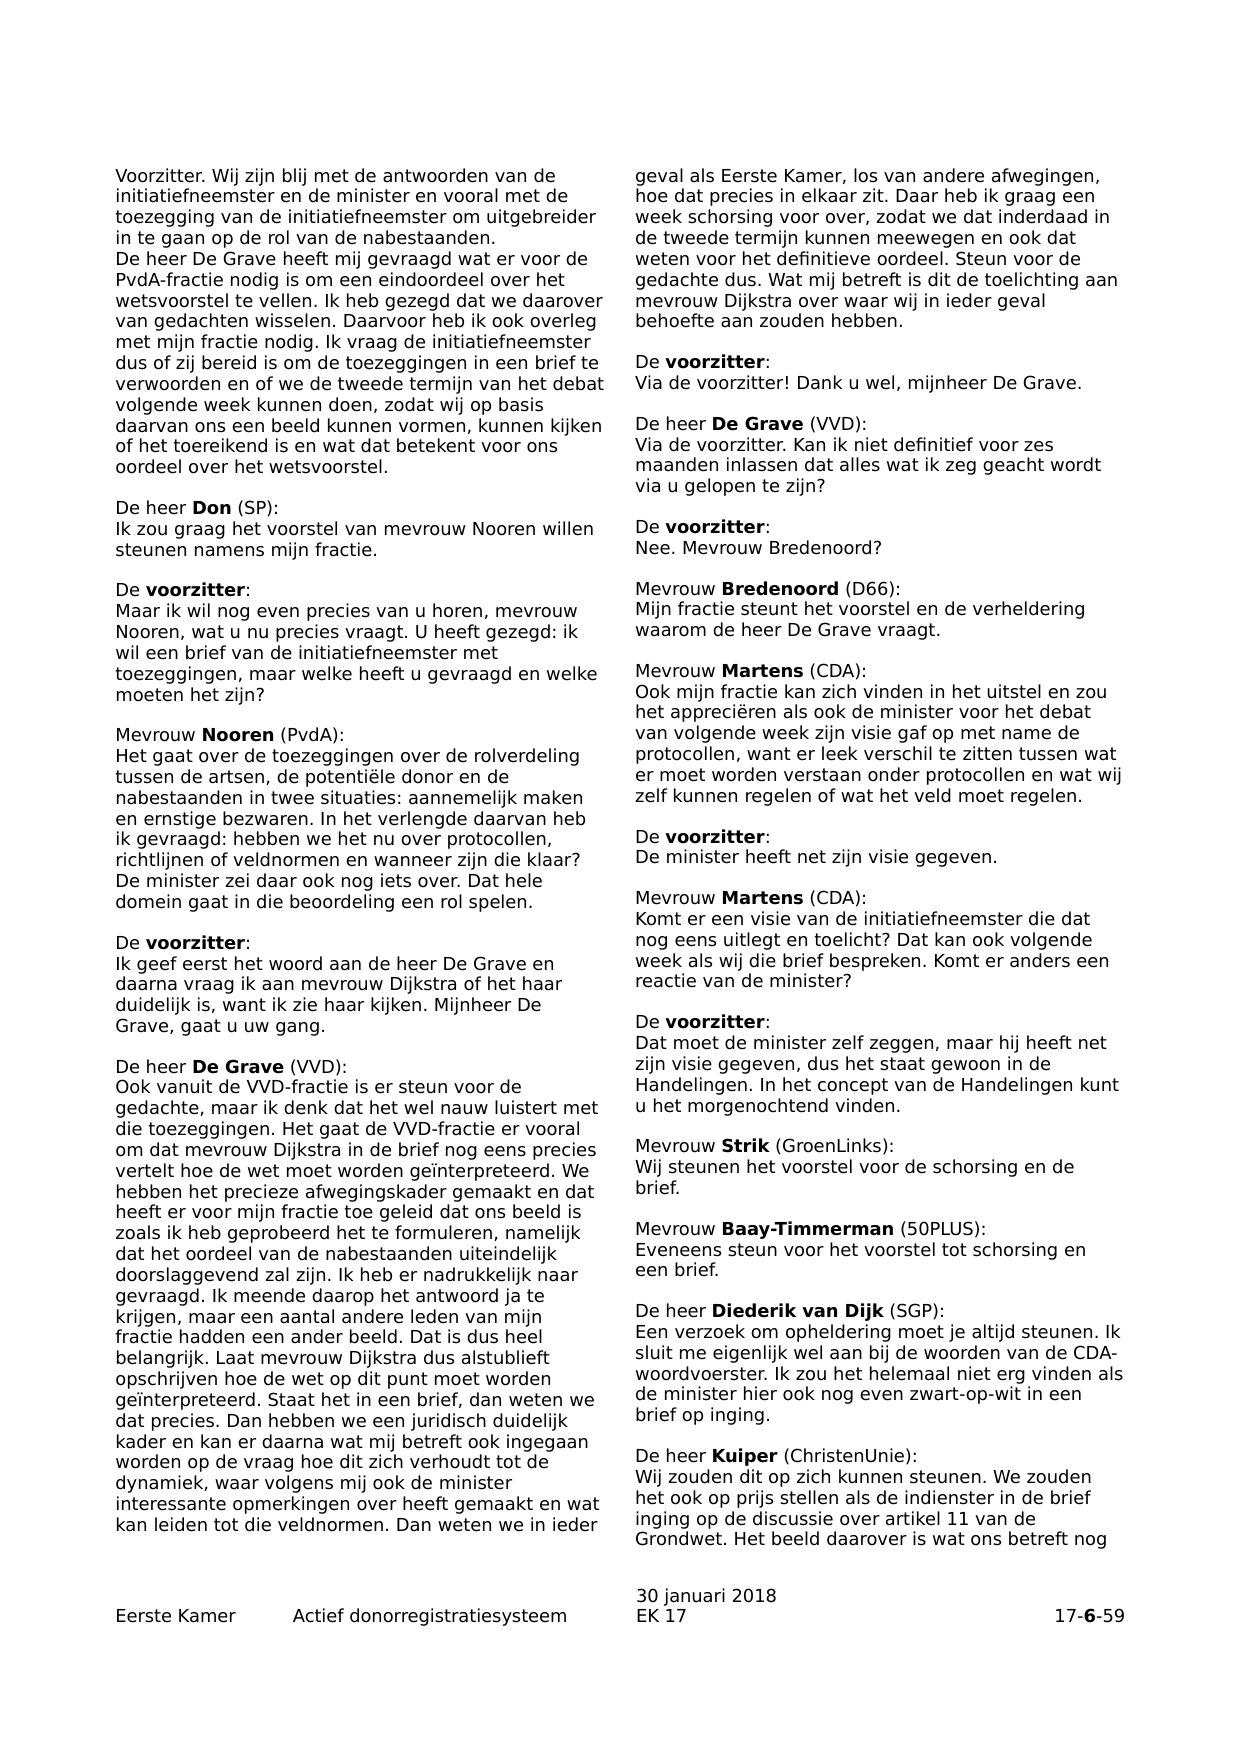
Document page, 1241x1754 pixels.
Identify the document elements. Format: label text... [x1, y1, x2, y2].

text Ik zou graag het voorstel van mevrouw Nooren willen steunen namens mijn fractie. [115, 518, 605, 560]
text Maar ik wil nog even precies van u horen, mevrouw Nooren, wat u nu precies vraagt. U heeft gezegd: ik wil een brief van de initiatiefneemster met toezeggingen, maar welke heeft u gevraagd en welke moeten het zijn? [115, 601, 605, 705]
text De heer De Grave (VVD): [635, 413, 1125, 434]
text Een verzoek om opheldering moet je altijd steunen. Ik sluit me eigenlijk wel aan bij de woorden van de CDA-woordvoerster. Ik zou het helemaal niet erg vinden als de minister hier ook nog even zwart-op-wit in een brief op inging. [635, 1322, 1125, 1426]
text Mevrouw Martens (CDA): [635, 888, 1125, 909]
text Mevrouw Baay-Timmerman (50PLUS): [635, 1218, 1125, 1239]
text Nee. Mevrouw Bredenoord? [635, 537, 1125, 558]
text De heer Don (SP): [115, 498, 605, 518]
text De heer De Grave (VVD): [115, 1057, 605, 1077]
text Wij zouden dit op zich kunnen steunen. We zouden het ook op prijs stellen als de indienster in de brief inging op de discussie over artikel 11 van de Grondwet. Het beeld daarover is wat ons betreft nog [635, 1467, 1125, 1550]
text De heer De Grave heeft mij gevraagd wat er voor de PvdA-fractie nodig is om een eindoordeel over het wetsvoorstel te vellen. Ik heb gezegd dat we daarover van gedachten wisselen. Daarvoor heb ik ook overleg met mijn fractie nodig. Ik vraag de initiatiefneemster dus of zij bereid is om de toezeggingen in een brief te verwoorden en of we de tweede termijn van het debat volgende week kunnen doen, zodat wij op basis daarvan ons een beeld kunnen vormen, kunnen kijken of het toereikend is en wat dat betekent voor ons oordeel over het wetsvoorstel. [115, 249, 605, 478]
text Eveneens steun voor het voorstel tot schorsing en een brief. [635, 1239, 1125, 1281]
text Ook vanuit de VVD-fractie is er steun voor de gedachte, maar ik denk dat het wel nauw luistert met die toezeggingen. Het gaat de VVD-fractie er vooral om dat mevrouw Dijkstra in de brief nog eens precies vertelt hoe de wet moet worden geïnterpreteerd. We hebben het precieze afwegingskader gemaakt en dat heeft er voor mijn fractie toe geleid dat ons beeld is zoals ik heb geprobeerd het te formuleren, namelijk dat het oordeel van de nabestaanden uiteindelijk doorslaggevend zal zijn. Ik heb er nadrukkelijk naar gevraagd. Ik meende daarop het antwoord ja te krijgen, maar een aantal andere leden van mijn fractie hadden een ander beeld. Dat is dus heel belangrijk. Laat mevrouw Dijkstra dus alstublieft opschrijven hoe de wet op dit punt moet worden geïnterpreteerd. Staat het in een brief, dan weten we dat precies. Dan hebben we een juridisch duidelijk kader en kan er daarna wat mij betreft ook ingegaan worden op de vraag hoe dit zich verhoudt tot de dynamiek, waar volgens mij ook de minister interessante opmerkingen over heeft gemaakt en wat kan leiden tot die veldnormen. Dan weten we in ieder [115, 1077, 605, 1536]
text Via de voorzitter! Dank u wel, mijnheer De Grave. [635, 373, 1125, 393]
text Via de voorzitter. Kan ik niet definitief voor zes maanden inlassen dat alles wat ik zeg geacht wordt via u gelopen te zijn? [635, 434, 1125, 497]
text Het gaat over de toezeggingen over de rolverdeling tussen de artsen, de potentiële donor en de nabestaanden in twee situaties: aannemelijk maken en ernstige bezwaren. In het verlengde daarvan heb ik gevraagd: hebben we het nu over protocollen, richtlijnen of veldnormen en wanneer zijn die klaar? De minister zei daar ook nog iets over. Dat hele domein gaat in die beoordeling een rol spelen. [115, 746, 605, 912]
text Voorzitter. Wij zijn blij met de antwoorden van de initiatiefneemster en de minister en vooral met de toezegging van de initiatiefneemster om uitgebreider in te gaan op de rol van de nabestaanden. [115, 165, 605, 249]
text Mevrouw Nooren (PvdA): [115, 725, 605, 746]
text De voorzitter: [635, 517, 1125, 537]
text Ik geef eerst het woord aan de heer De Grave en daarna vraag ik aan mevrouw Dijkstra of het haar duidelijk is, want ik zie haar kijken. Mijnheer De Grave, gaat u uw gang. [115, 953, 605, 1037]
text Mevrouw Martens (CDA): [635, 661, 1125, 681]
text geval als Eerste Kamer, los van andere afwegingen, hoe dat precies in elkaar zit. Daar heb ik graag een week schorsing voor over, zodat we dat inderdaad in de tweede termijn kunnen meewegen en ook dat weten voor het definitieve oordeel. Steun voor de gedachte dus. Wat mij betreft is dit de toelichting aan mevrouw Dijkstra over waar wij in ieder geval behoefte aan zouden hebben. [635, 165, 1125, 332]
text De minister heeft net zijn visie gegeven. [635, 847, 1125, 868]
text De voorzitter: [115, 932, 605, 953]
text Mevrouw Bredenoord (D66): [635, 578, 1125, 599]
text Komt er een visie van de initiatiefneemster die dat nog eens uitlegt en toelicht? Dat kan ook volgende week als wij die brief bespreken. Komt er anders een reactie van de minister? [635, 909, 1125, 992]
text De voorzitter: [635, 826, 1125, 847]
text De heer Kuiper (ChristenUnie): [635, 1446, 1125, 1467]
text De voorzitter: [635, 1012, 1125, 1033]
text Dat moet de minister zelf zeggen, maar hij heeft net zijn visie gegeven, dus het staat gewoon in de Handelingen. In het concept van de Handelingen kunt u het morgenochtend vinden. [635, 1033, 1125, 1116]
text Ook mijn fractie kan zich vinden in het uitstel en zou het appreciëren als ook de minister voor het debat van volgende week zijn visie gaf op met name de protocollen, want er leek verschil te zitten tussen wat er moet worden verstaan onder protocollen en wat wij zelf kunnen regelen of wat het veld moet regelen. [635, 681, 1125, 806]
text De heer Diederik van Dijk (SGP): [635, 1301, 1125, 1322]
text Mevrouw Strik (GroenLinks): [635, 1136, 1125, 1157]
text De voorzitter: [635, 352, 1125, 373]
text Mijn fractie steunt het voorstel en de verheldering waarom de heer De Grave vraagt. [635, 599, 1125, 641]
text Wij steunen het voorstel voor de schorsing en de brief. [635, 1157, 1125, 1198]
text De voorzitter: [115, 580, 605, 601]
